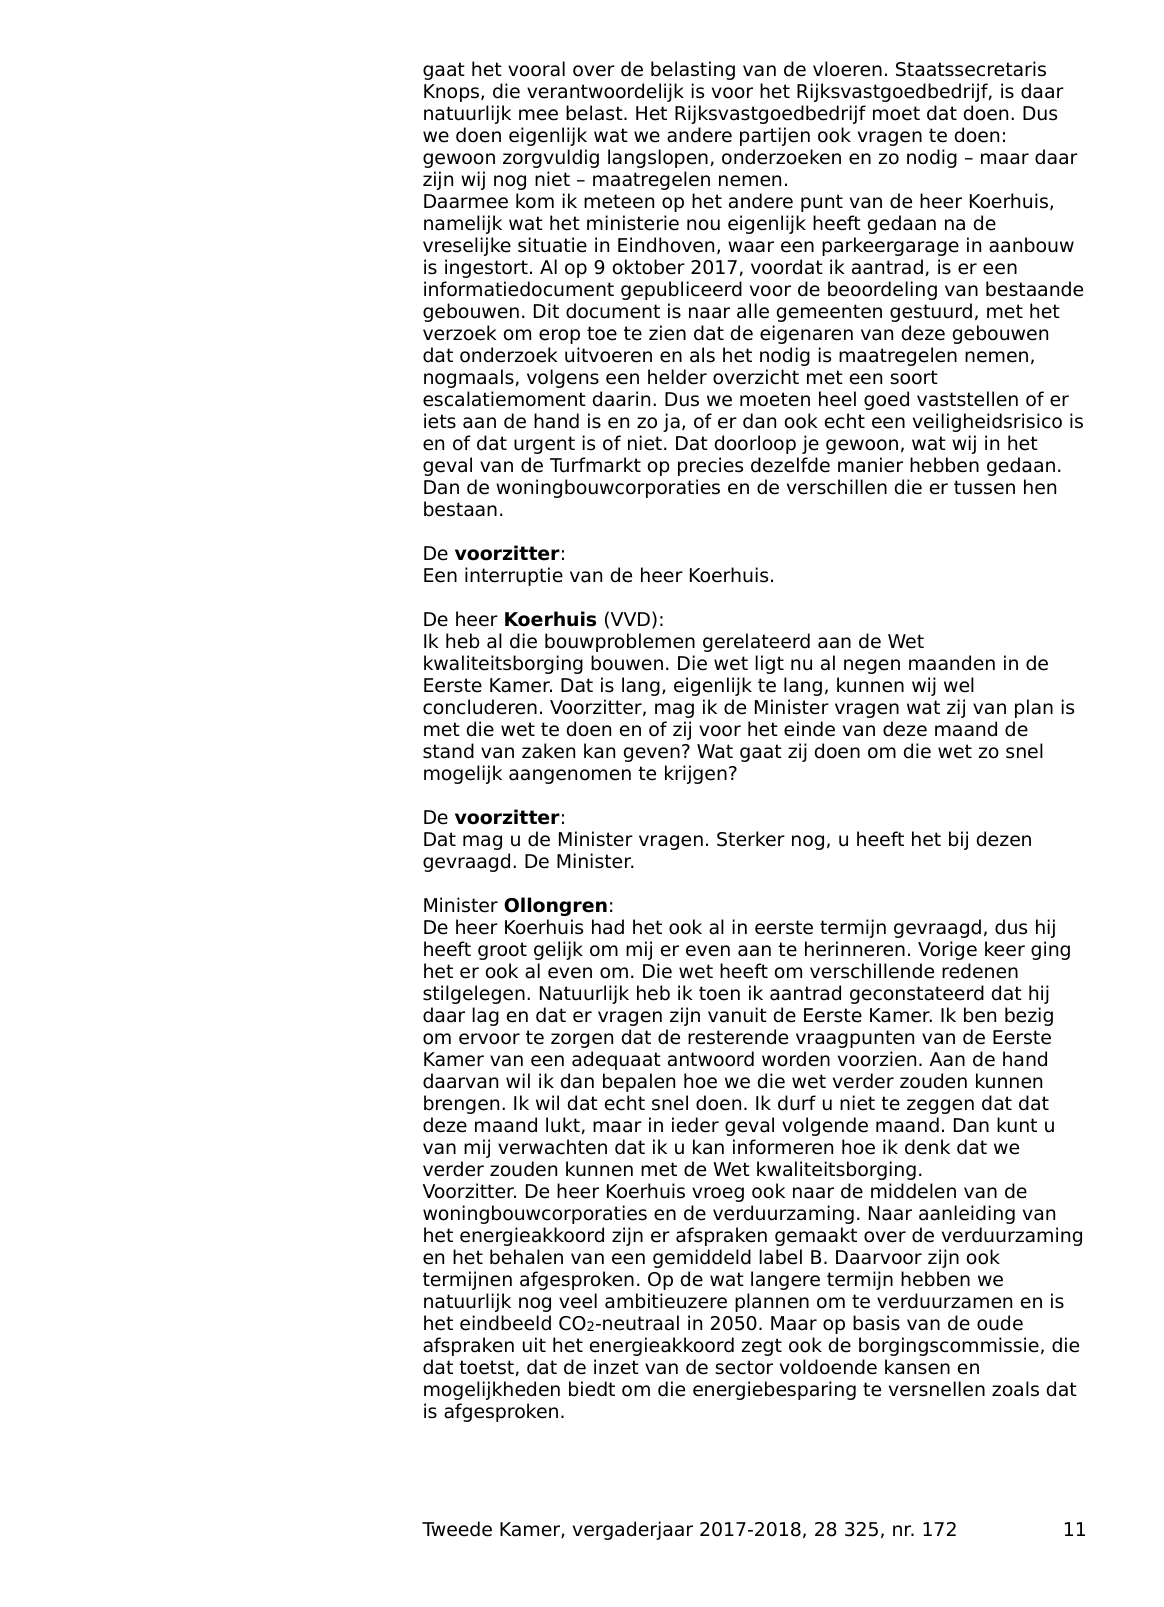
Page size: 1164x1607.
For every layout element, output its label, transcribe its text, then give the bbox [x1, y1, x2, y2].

text Voorzitter. De heer Koerhuis vroeg ook naar de middelen van de woningbouwcorporaties en de verduurzaming. Naar aanleiding van het energieakkoord zijn er afspraken gemaakt over de verduurzaming en het behalen van een gemiddeld label B. Daarvoor zijn ook termijnen afgesproken. Op de wat langere termijn hebben we natuurlijk nog veel ambitieuzere plannen om te verduurzamen en is het eindbeeld CO2-neutraal in 2050. Maar op basis van de oude afspraken uit het energieakkoord zegt ook de borgingscommissie, die dat toetst, dat de inzet van de sector voldoende kansen en mogelijkheden biedt om die energiebesparing te versnellen zoals dat is afgesproken. [422, 1181, 1087, 1423]
text Ik heb al die bouwproblemen gerelateerd aan de Wet kwaliteitsborging bouwen. Die wet ligt nu al negen maanden in de Eerste Kamer. Dat is lang, eigenlijk te lang, kunnen wij wel concluderen. Voorzitter, mag ik de Minister vragen wat zij van plan is met die wet te doen en of zij voor het einde van deze maand de stand van zaken kan geven? Wat gaat zij doen om die wet zo snel mogelijk aangenomen te krijgen? [422, 631, 1087, 785]
text gaat het vooral over de belasting van de vloeren. Staatssecretaris Knops, die verantwoordelijk is voor het Rijksvastgoedbedrijf, is daar natuurlijk mee belast. Het Rijksvastgoedbedrijf moet dat doen. Dus we doen eigenlijk wat we andere partijen ook vragen te doen: gewoon zorgvuldig langslopen, onderzoeken en zo nodig – maar daar zijn wij nog niet – maatregelen nemen. [422, 59, 1087, 191]
text Dat mag u de Minister vragen. Sterker nog, u heeft het bij dezen gevraagd. De Minister. [422, 829, 1087, 873]
text Minister Ollongren: [422, 895, 1087, 917]
text De voorzitter: [422, 807, 1087, 829]
text De heer Koerhuis had het ook al in eerste termijn gevraagd, dus hij heeft groot gelijk om mij er even aan te herinneren. Vorige keer ging het er ook al even om. Die wet heeft om verschillende redenen stilgelegen. Natuurlijk heb ik toen ik aantrad geconstateerd dat hij daar lag en dat er vragen zijn vanuit de Eerste Kamer. Ik ben bezig om ervoor te zorgen dat de resterende vraagpunten van de Eerste Kamer van een adequaat antwoord worden voorzien. Aan de hand daarvan wil ik dan bepalen hoe we die wet verder zouden kunnen brengen. Ik wil dat echt snel doen. Ik durf u niet te zeggen dat dat deze maand lukt, maar in ieder geval volgende maand. Dan kunt u van mij verwachten dat ik u kan informeren hoe ik denk dat we verder zouden kunnen met de Wet kwaliteitsborging. [422, 917, 1087, 1181]
text De heer Koerhuis (VVD): [422, 609, 1087, 631]
text De voorzitter: [422, 543, 1087, 565]
text Daarmee kom ik meteen op het andere punt van de heer Koerhuis, namelijk wat het ministerie nou eigenlijk heeft gedaan na de vreselijke situatie in Eindhoven, waar een parkeergarage in aanbouw is ingestort. Al op 9 oktober 2017, voordat ik aantrad, is er een informatiedocument gepubliceerd voor de beoordeling van bestaande gebouwen. Dit document is naar alle gemeenten gestuurd, met het verzoek om erop toe te zien dat de eigenaren van deze gebouwen dat onderzoek uitvoeren en als het nodig is maatregelen nemen, nogmaals, volgens een helder overzicht met een soort escalatiemoment daarin. Dus we moeten heel goed vaststellen of er iets aan de hand is en zo ja, of er dan ook echt een veiligheidsrisico is en of dat urgent is of niet. Dat doorloop je gewoon, wat wij in het geval van de Turfmarkt op precies dezelfde manier hebben gedaan. [422, 191, 1087, 477]
text Dan de woningbouwcorporaties en de verschillen die er tussen hen bestaan. [422, 477, 1087, 521]
text Een interruptie van de heer Koerhuis. [422, 565, 1087, 587]
